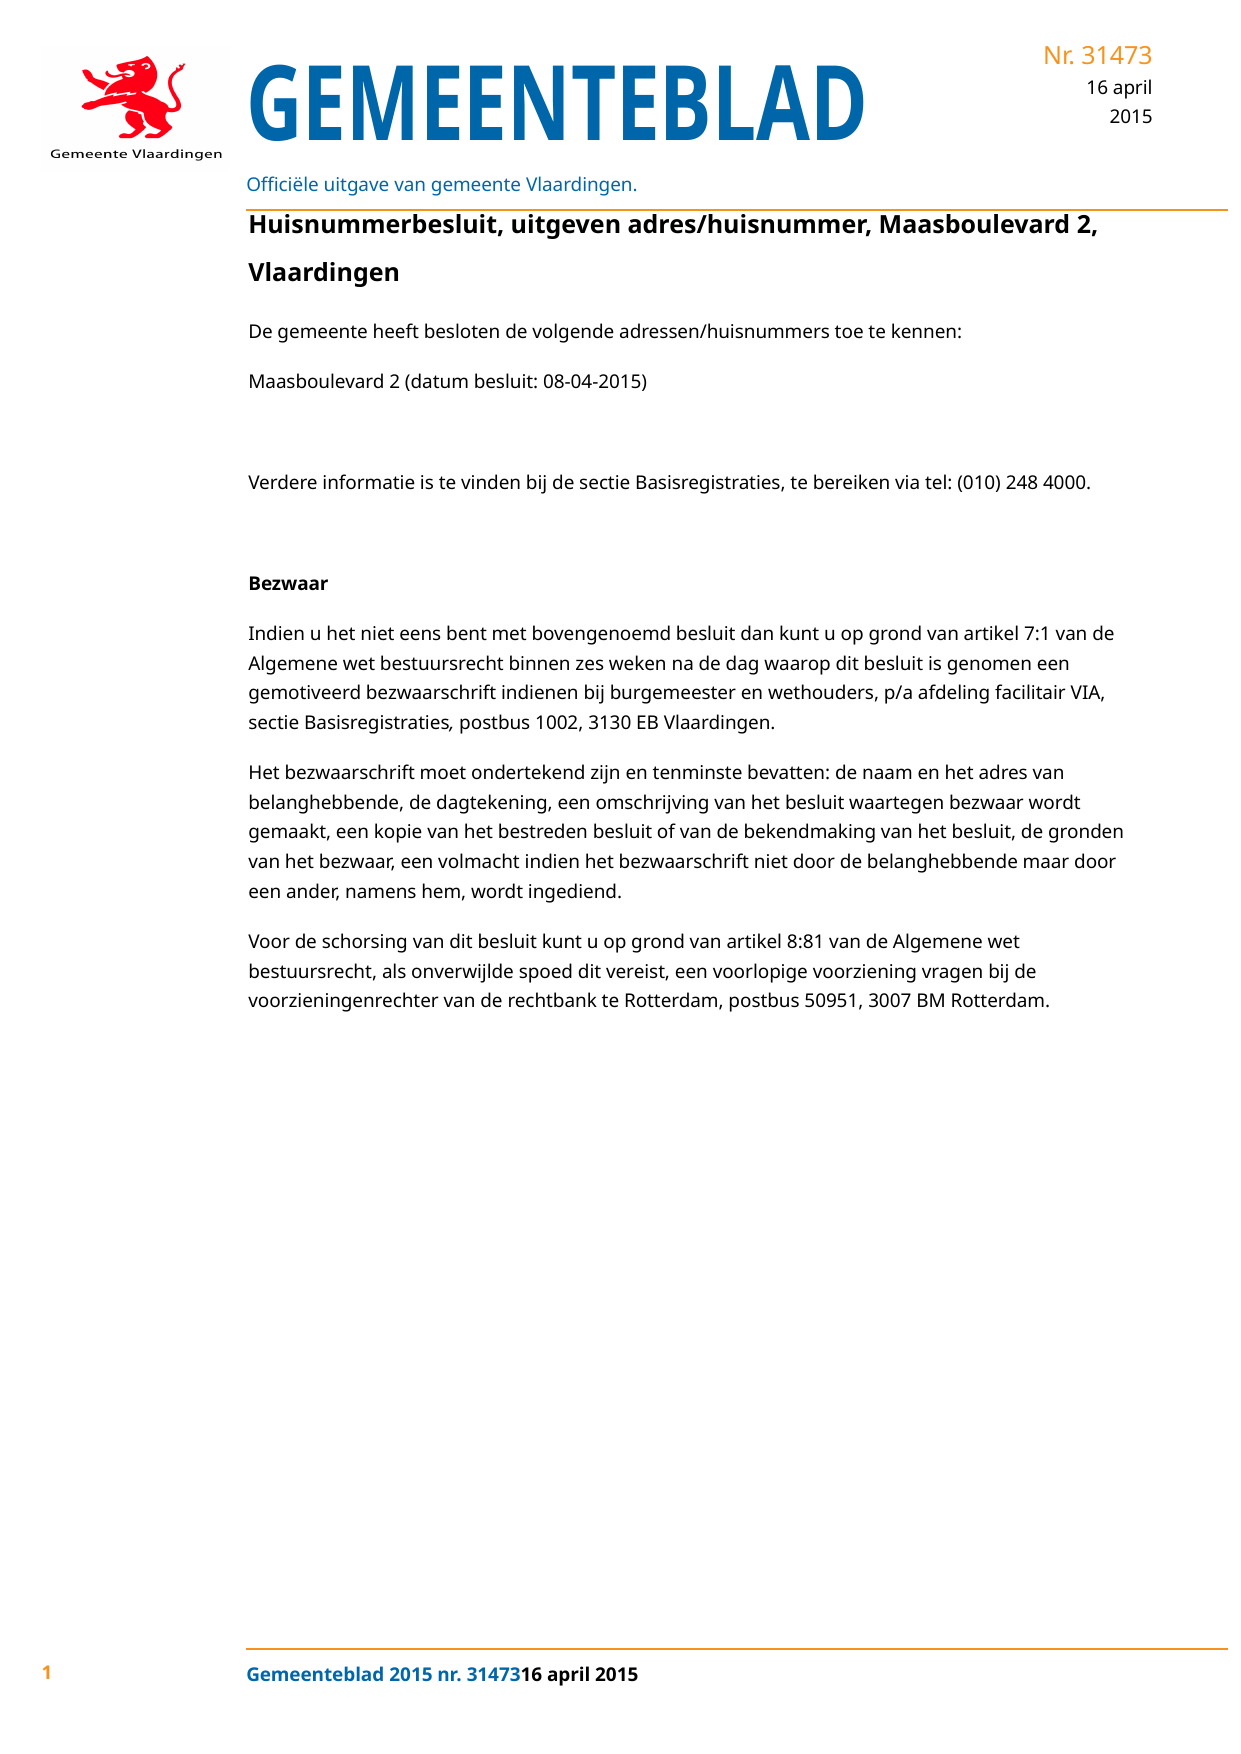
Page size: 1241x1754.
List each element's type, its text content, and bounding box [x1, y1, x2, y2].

text Indien u het niet eens bent met bovengenoemd besluit dan kunt u op grond van artikel 7:1 van de Algemene wet bestuursrecht binnen zes weken na de dag waarop dit besluit is genomen een gemotiveerd bezwaarschrift indienen bij burgemeester en wethouders, p/a afdeling facilitair VIA, sectie Basisregistraties, postbus 1002, 3130 EB Vlaardingen. [248, 620, 1152, 735]
text Bezwaar [248, 570, 1152, 596]
picture [41, 47, 231, 172]
text Voor de schorsing van dit besluit kunt u op grond van artikel 8:81 van de Algemene wet bestuursrecht, als onverwijlde spoed dit vereist, een voorlopige voorziening vragen bij de voorzieningenrechter van de rechtbank te Rotterdam, postbus 50951, 3007 BM Rotterdam. [248, 928, 1152, 1013]
text Huisnummerbesluit, uitgeven adres/huisnummer, Maasboulevard 2, Vlaardingen [248, 211, 1152, 288]
text De gemeente heeft besloten de volgende adressen/huisnummers toe te kennen: [248, 318, 1152, 344]
text Het bezwaarschrift moet ondertekend zijn en tenminste bevatten: de naam en het adres van belanghebbende, de dagtekening, een omschrijving van het besluit waartegen bezwaar wordt gemaakt, een kopie van het bestreden besluit of van de bekendmaking van het besluit, de gronden van het bezwaar, een volmacht indien het bezwaarschrift niet door de belanghebbende maar door een ander, namens hem, wordt ingediend. [248, 759, 1152, 904]
text Maasboulevard 2 (datum besluit: 08-04-2015) [248, 368, 1152, 394]
text Verdere informatie is te vinden bij de sectie Basisregistraties, te bereiken via tel: (010) 248 4000. [248, 469, 1152, 495]
